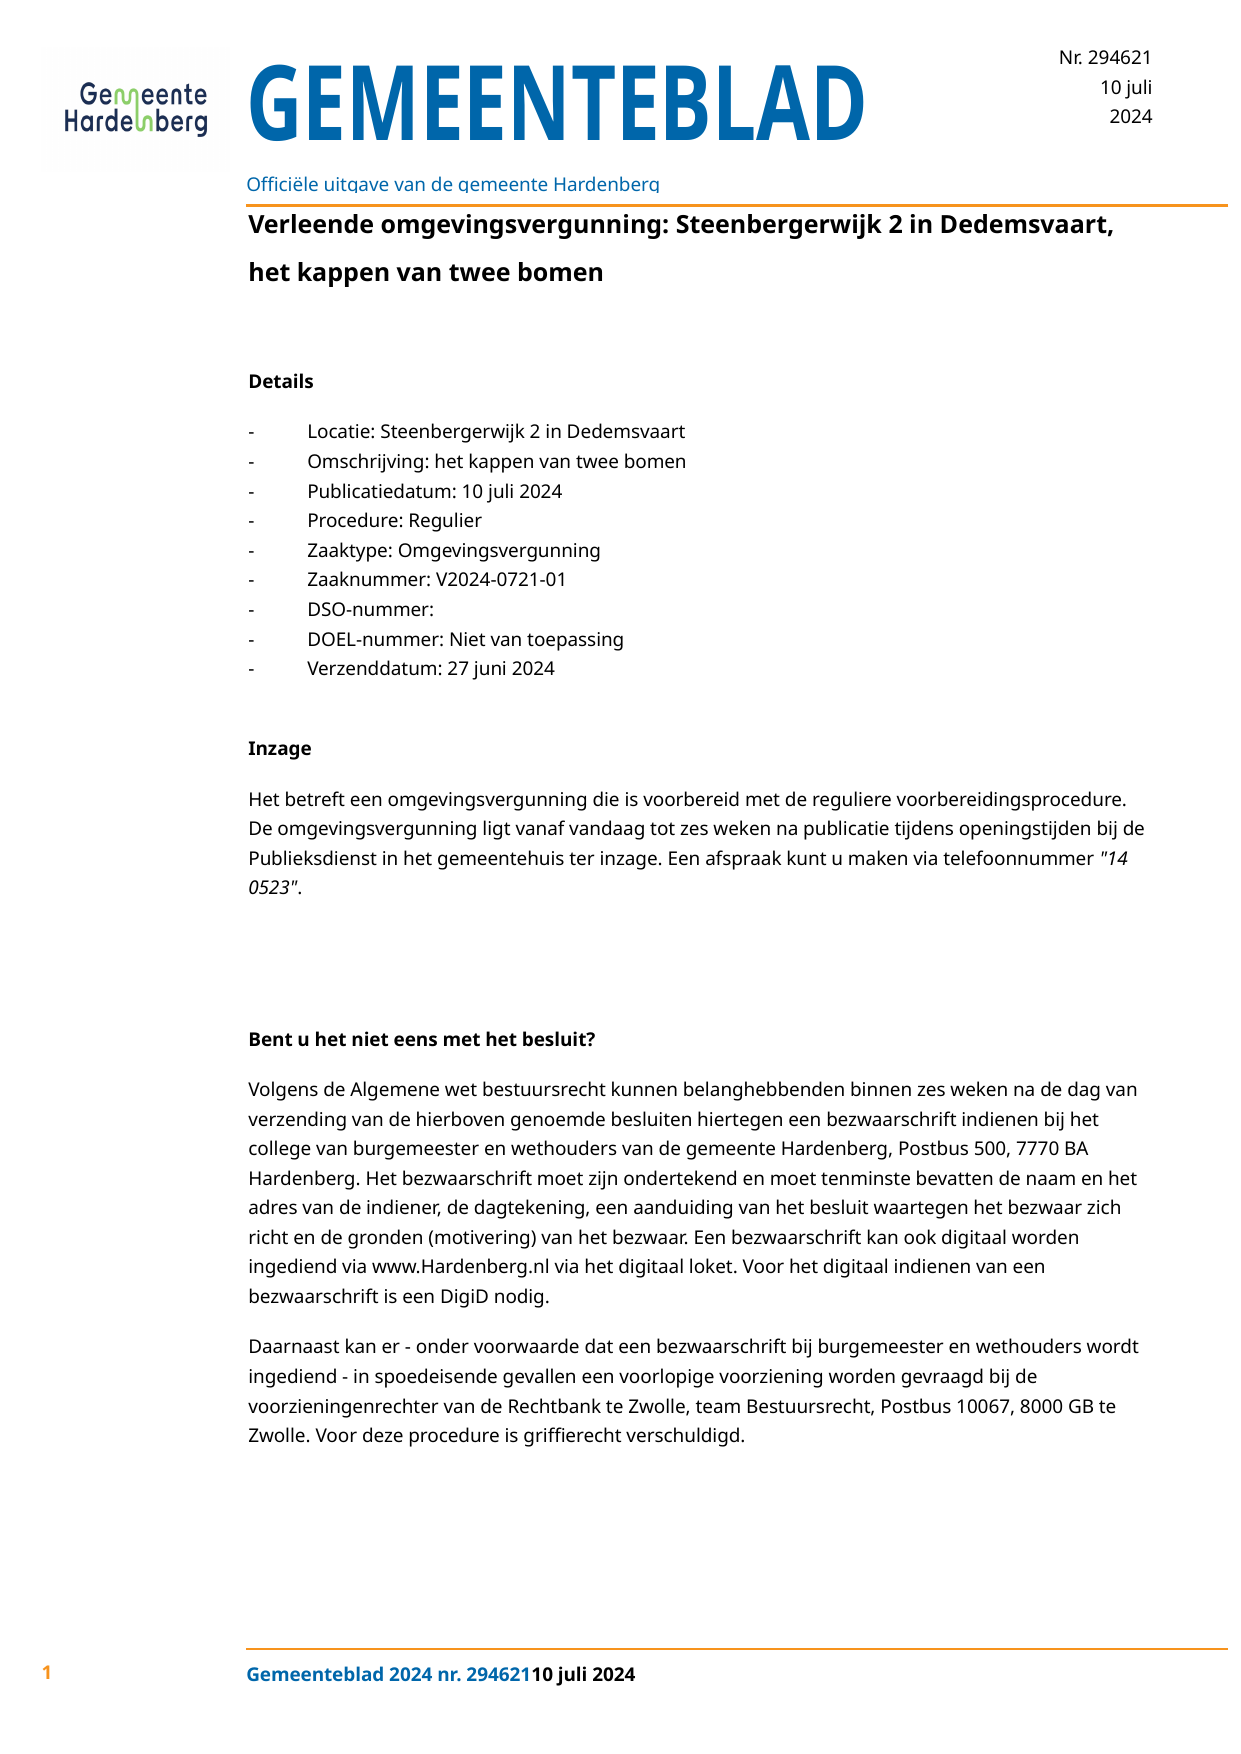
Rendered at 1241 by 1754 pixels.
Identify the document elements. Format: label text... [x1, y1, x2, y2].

list Verzenddatum: 27 juni 2024 [248, 655, 1152, 681]
list DSO-nummer: [248, 596, 1152, 622]
text Inzage [248, 735, 1152, 761]
text Volgens de Algemene wet bestuursrecht kunnen belanghebbenden binnen zes weken na de dag van verzending van de hierboven genoemde besluiten hiertegen een bezwaarschrift indienen bij het college van burgemeester en wethouders van de gemeente Hardenberg, Postbus 500, 7770 BA Hardenberg. Het bezwaarschrift moet zijn ondertekend en moet tenminste bevatten de naam en het adres van de indiener, de dagtekening, een aanduiding van het besluit waartegen het bezwaar zich richt en de gronden (motivering) van het bezwaar. Een bezwaarschrift kan ook digitaal worden ingediend via www.Hardenberg.nl via het digitaal loket. Voor het digitaal indienen van een bezwaarschrift is een DigiD nodig. [248, 1076, 1152, 1309]
list Procedure: Regulier [248, 507, 1152, 533]
text Bent u het niet eens met het besluit? [248, 1026, 1152, 1052]
text Het betreft een omgevingsvergunning die is voorbereid met de reguliere voorbereidingsprocedure. De omgevingsvergunning ligt vanaf vandaag tot zes weken na publicatie tijdens openingstijden bij de Publieksdienst in het gemeentehuis ter inzage. Een afspraak kunt u maken via telefoonnummer "14 0523". [248, 786, 1152, 900]
text Daarnaast kan er - onder voorwaarde dat een bezwaarschrift bij burgemeester en wethouders wordt ingediend - in spoedeisende gevallen een voorlopige voorziening worden gevraagd bij de voorzieningenrechter van de Rechtbank te Zwolle, team Bestuursrecht, Postbus 10067, 8000 GB te Zwolle. Voor deze procedure is griffierecht verschuldigd. [248, 1334, 1152, 1448]
text Verleende omgevingsvergunning: Steenbergerwijk 2 in Dedemsvaart, het kappen van twee bomen [248, 207, 1152, 288]
list Omschrijving: het kappen van twee bomen [248, 448, 1152, 474]
list Zaaktype: Omgevingsvergunning [248, 537, 1152, 563]
list Zaaknummer: V2024-0721-01 [248, 567, 1152, 592]
list DOEL-nummer: Niet van toepassing [248, 626, 1152, 652]
list Locatie: Steenbergerwijk 2 in Dedemsvaart [248, 419, 1152, 444]
picture [41, 47, 231, 172]
text Details [248, 368, 1152, 394]
list Publicatiedatum: 10 juli 2024 [248, 478, 1152, 504]
